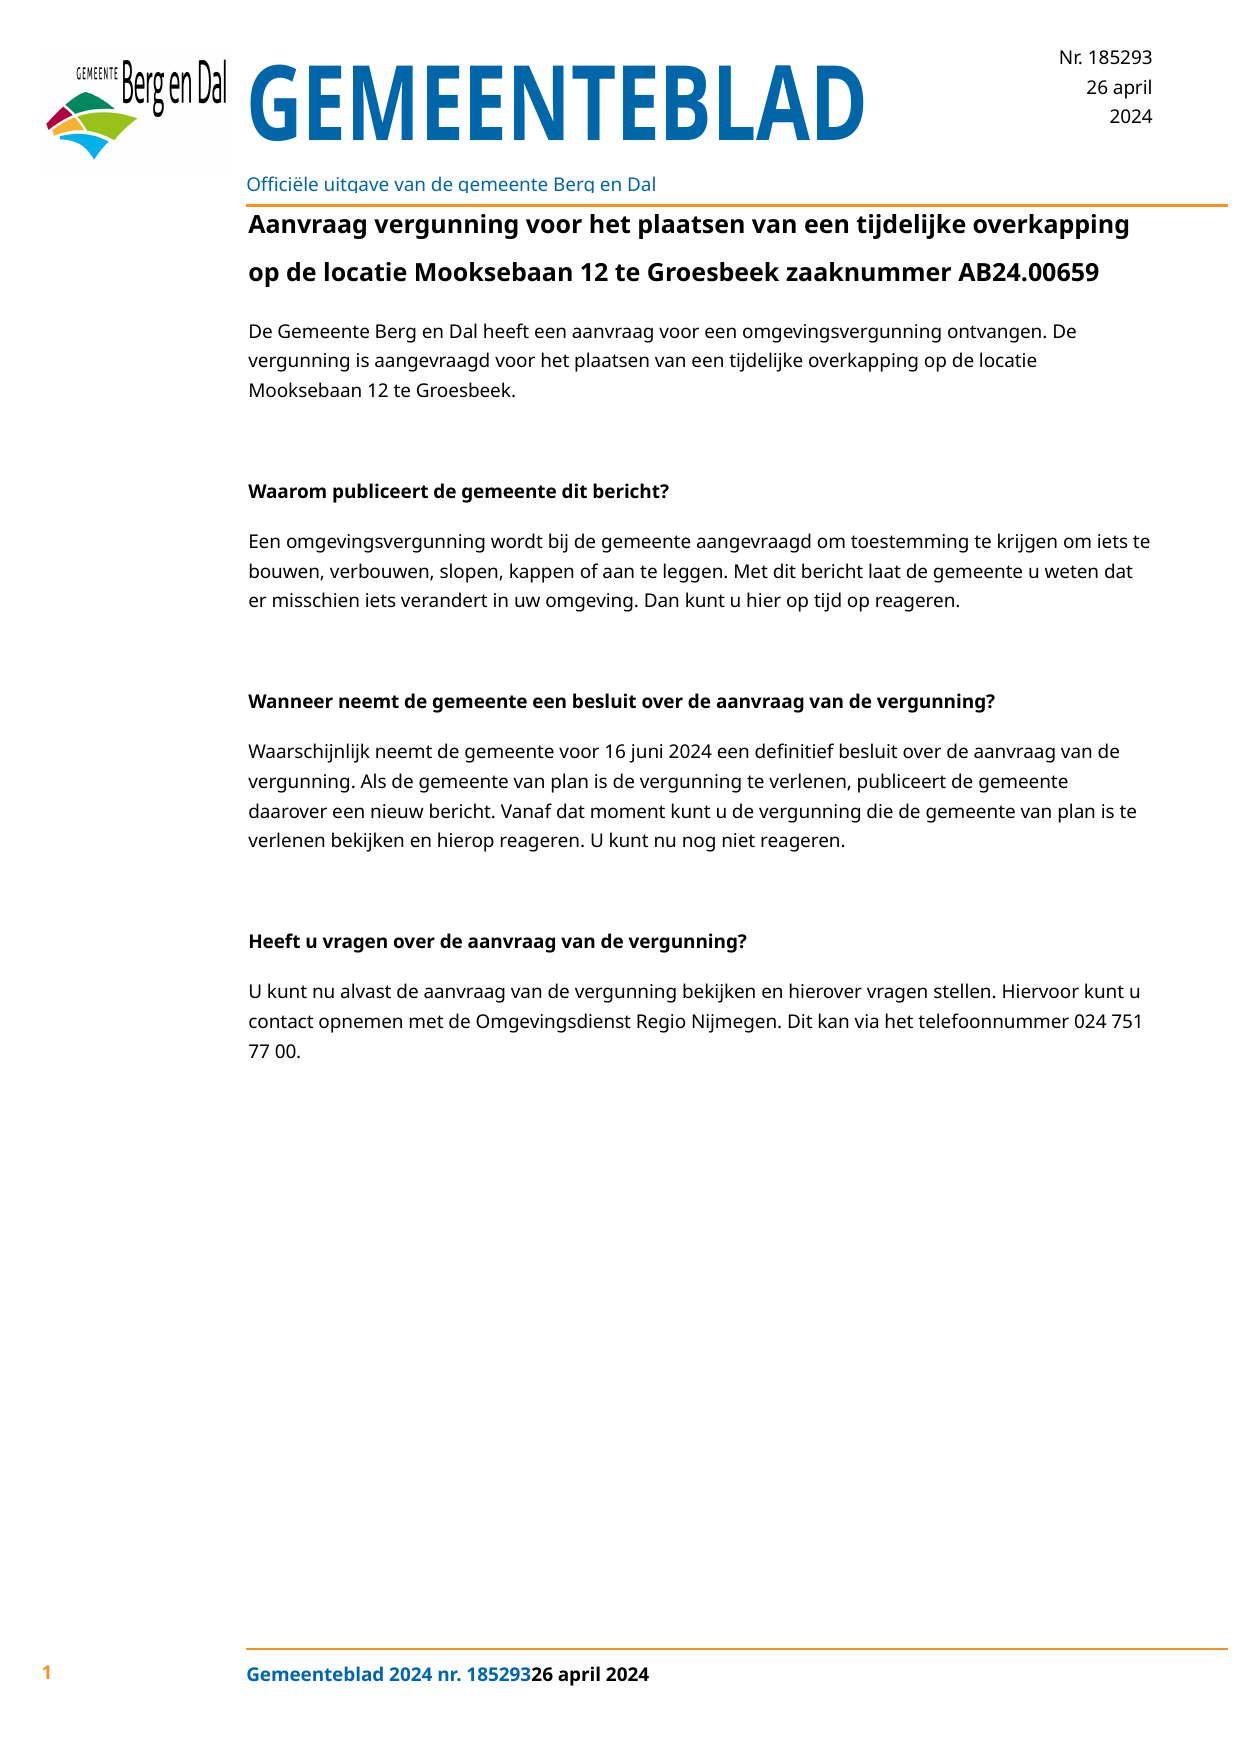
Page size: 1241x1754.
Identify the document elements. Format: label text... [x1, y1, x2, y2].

text Heeft u vragen over de aanvraag van de vergunning? [248, 928, 1152, 954]
text Aanvraag vergunning voor het plaatsen van een tijdelijke overkapping op de locatie Mooksebaan 12 te Groesbeek zaaknummer AB24.00659 [248, 207, 1152, 288]
picture [41, 47, 231, 172]
text Waarom publiceert de gemeente dit bericht? [248, 478, 1152, 504]
text Een omgevingsvergunning wordt bij de gemeente aangevraagd om toestemming te krijgen om iets te bouwen, verbouwen, slopen, kappen of aan te leggen. Met dit bericht laat de gemeente u weten dat er misschien iets verandert in uw omgeving. Dan kunt u hier op tijd op reageren. [248, 528, 1152, 613]
text Wanneer neemt de gemeente een besluit over de aanvraag van de vergunning? [248, 688, 1152, 714]
text U kunt nu alvast de aanvraag van de vergunning bekijken en hierover vragen stellen. Hiervoor kunt u contact opnemen met de Omgevingsdienst Regio Nijmegen. Dit kan via het telefoonnummer 024 751 77 00. [248, 979, 1152, 1064]
text De Gemeente Berg en Dal heeft een aanvraag voor een omgevingsvergunning ontvangen. De vergunning is aangevraagd voor het plaatsen van een tijdelijke overkapping op de locatie Mooksebaan 12 te Groesbeek. [248, 318, 1152, 403]
text Waarschijnlijk neemt de gemeente voor 16 juni 2024 een definitief besluit over de aanvraag van de vergunning. Als de gemeente van plan is de vergunning te verlenen, publiceert de gemeente daarover een nieuw bericht. Vanaf dat moment kunt u de vergunning die de gemeente van plan is te verlenen bekijken en hierop reageren. U kunt nu nog niet reageren. [248, 739, 1152, 853]
